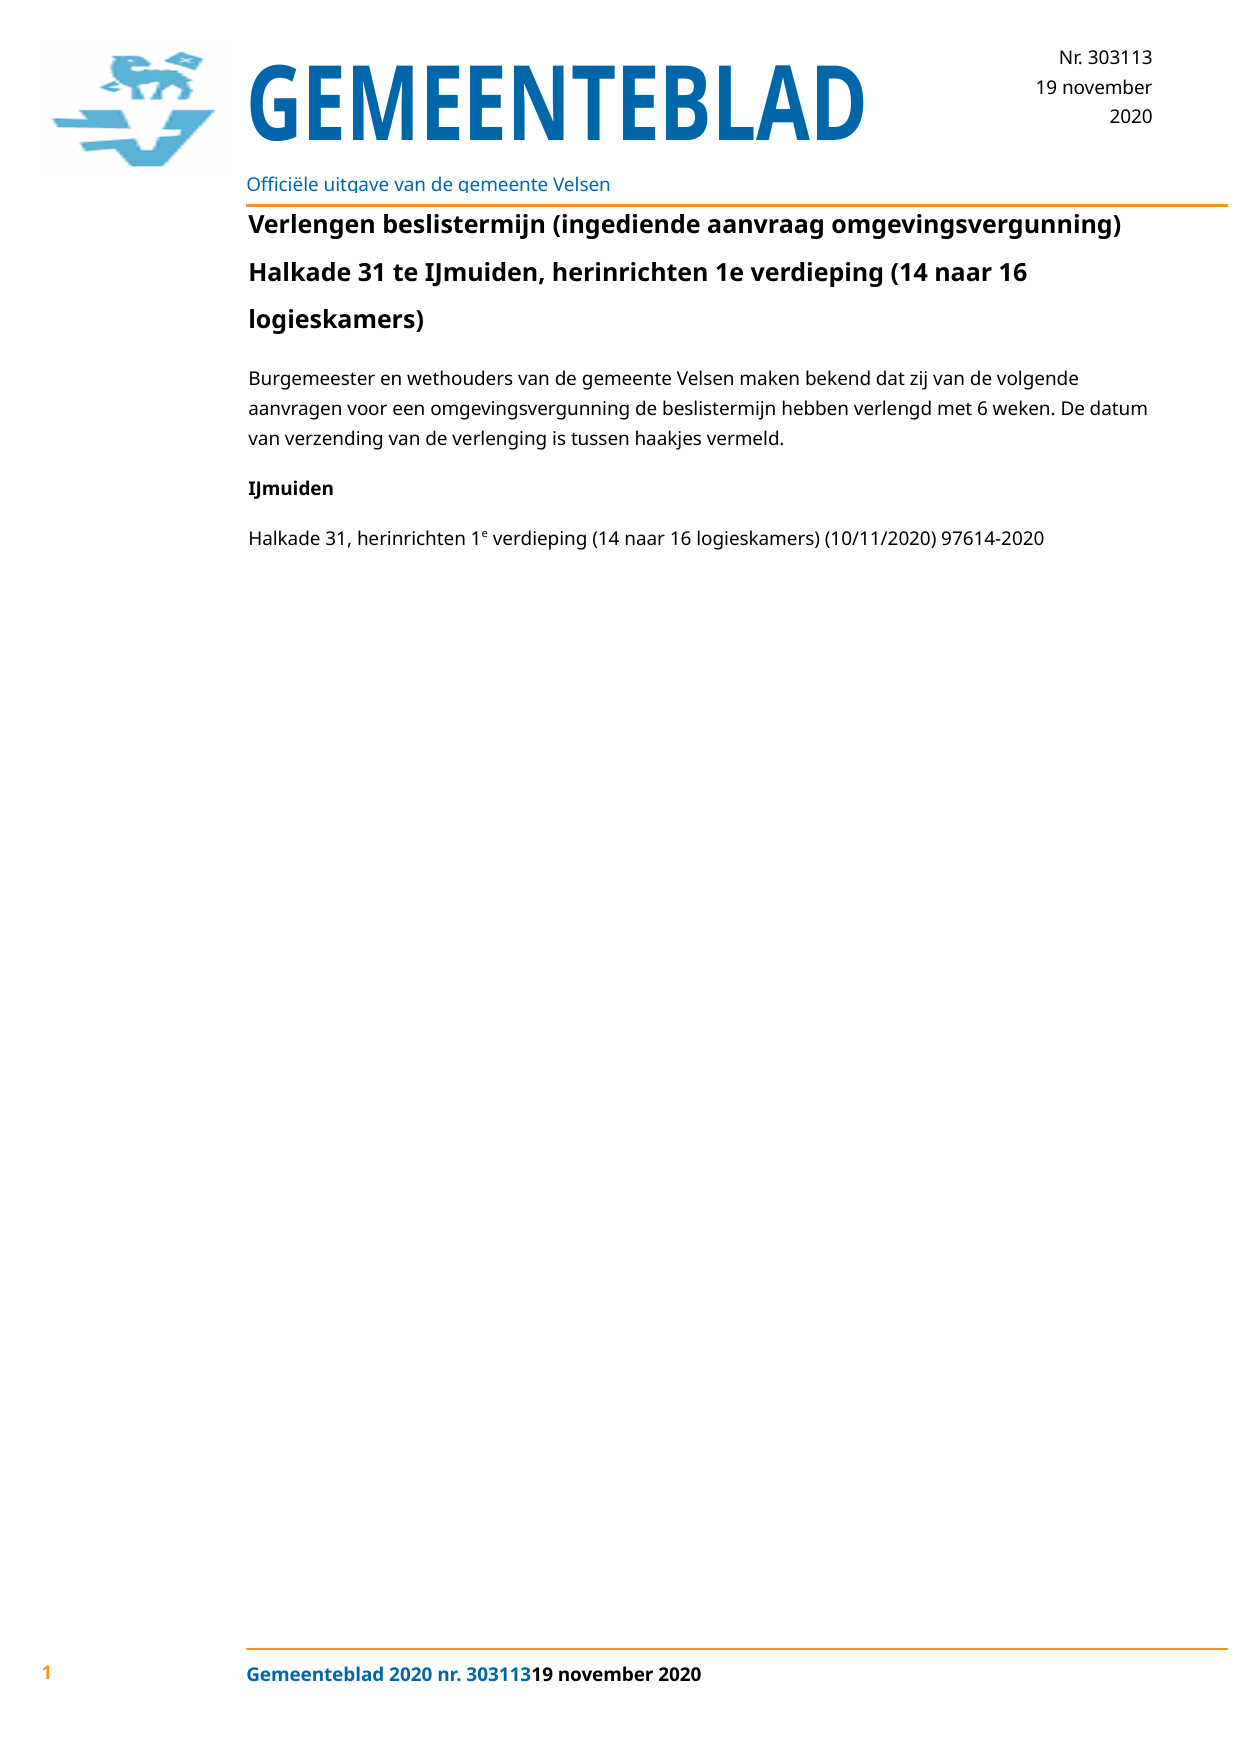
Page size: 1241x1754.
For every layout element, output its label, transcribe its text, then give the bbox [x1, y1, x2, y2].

text Verlengen beslistermijn (ingediende aanvraag omgevingsvergunning) Halkade 31 te IJmuiden, herinrichten 1e verdieping (14 naar 16 logieskamers) [248, 207, 1152, 336]
text IJmuiden [248, 475, 1152, 501]
text Halkade 31, herinrichten 1e verdieping (14 naar 16 logieskamers) (10/11/2020) 97614-2020 [248, 526, 1152, 551]
text Burgemeester en wethouders van de gemeente Velsen maken bekend dat zij van de volgende aanvragen voor een omgevingsvergunning de beslistermijn hebben verlengd met 6 weken. De datum van verzending van de verlenging is tussen haakjes vermeld. [248, 366, 1152, 450]
picture [41, 47, 231, 172]
